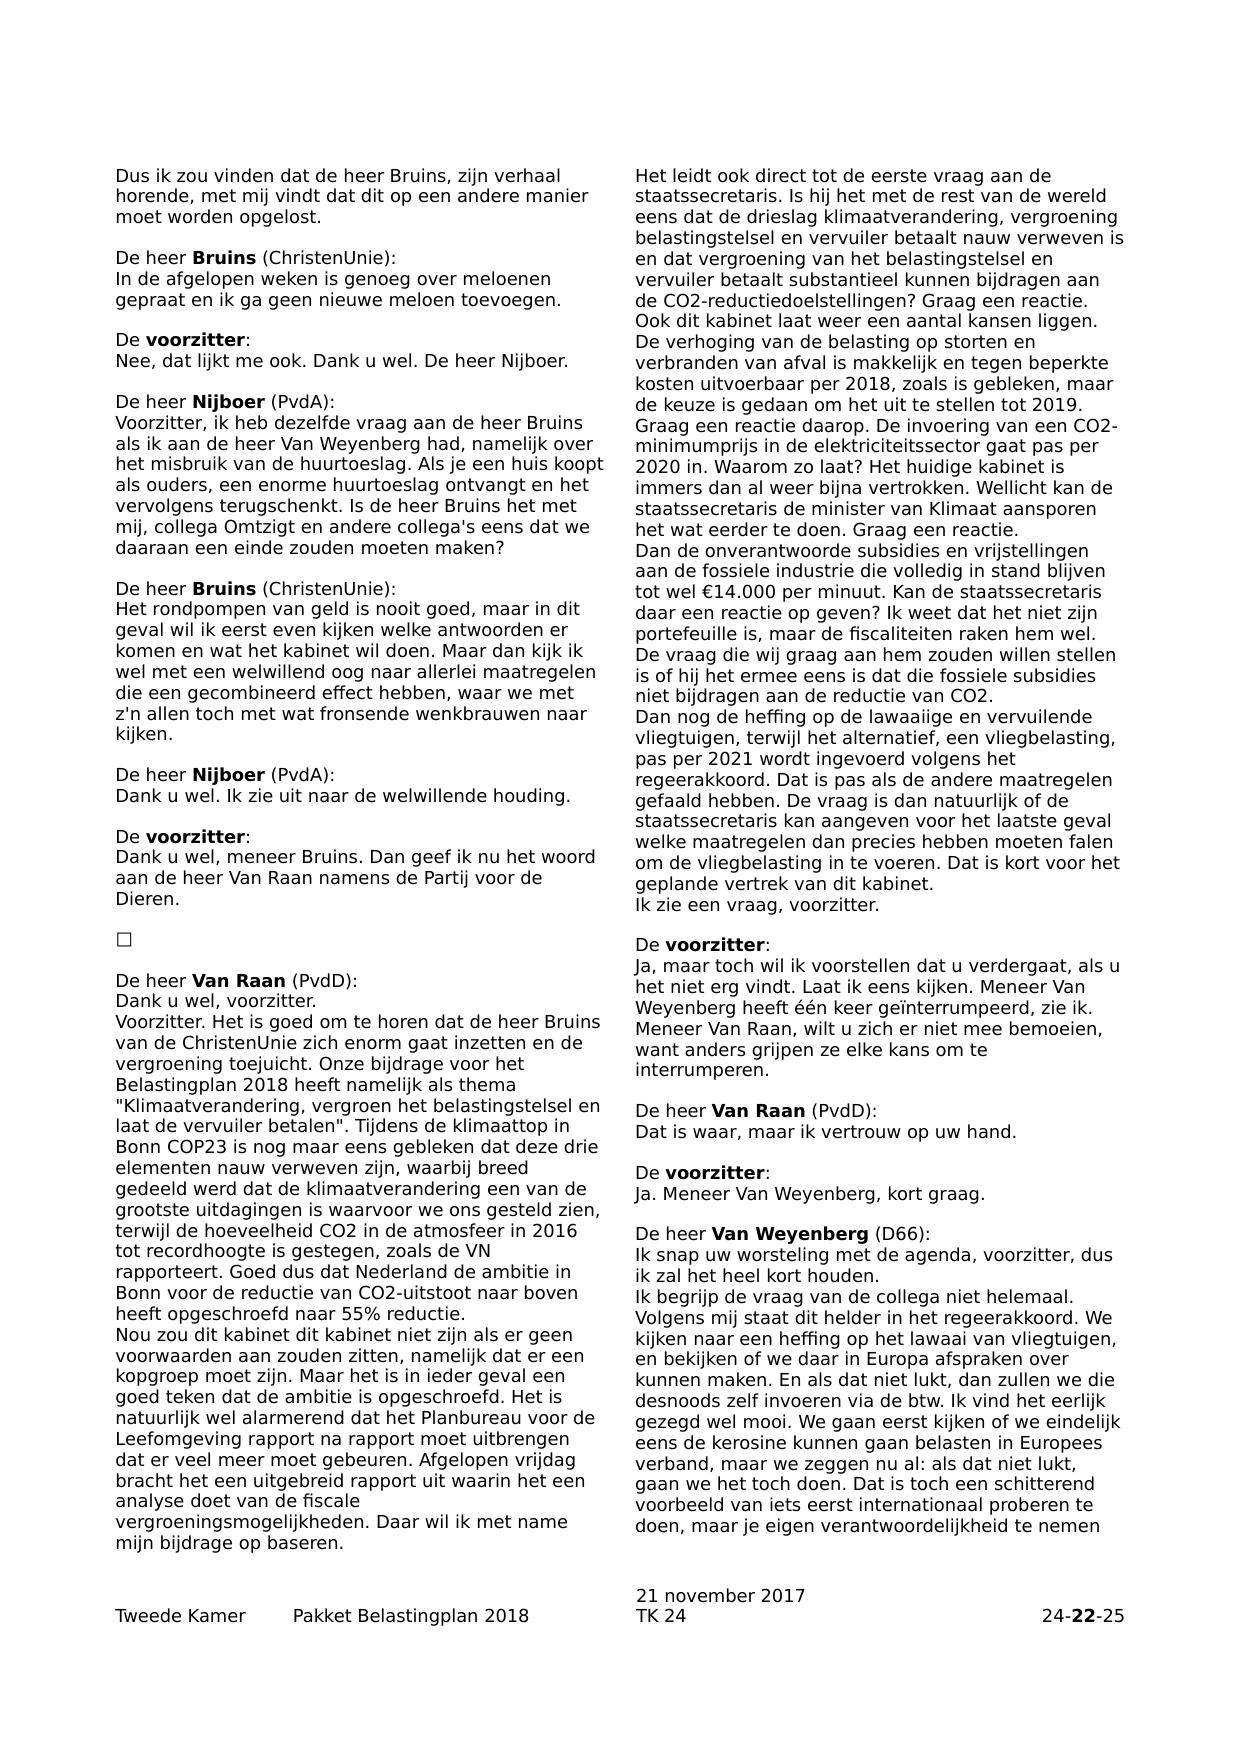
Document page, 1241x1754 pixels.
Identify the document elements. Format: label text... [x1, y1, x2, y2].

text De voorzitter: [635, 1163, 1125, 1183]
text Ik zie een vraag, voorzitter. [635, 894, 1125, 915]
text Dat is waar, maar ik vertrouw op uw hand. [635, 1122, 1125, 1143]
text Dank u wel, meneer Bruins. Dan geef ik nu het woord aan de heer Van Raan namens de Partij voor de Dieren. [115, 847, 605, 910]
text Dus ik zou vinden dat de heer Bruins, zijn verhaal horende, met mij vindt dat dit op een andere manier moet worden opgelost. [115, 165, 605, 228]
text Ik snap uw worsteling met de agenda, voorzitter, dus ik zal het heel kort houden. [635, 1245, 1125, 1287]
text Voorzitter, ik heb dezelfde vraag aan de heer Bruins als ik aan de heer Van Weyenberg had, namelijk over het misbruik van de huurtoeslag. Als je een huis koopt als ouders, een enorme huurtoeslag ontvangt en het vervolgens terugschenkt. Is de heer Bruins het met mij, collega Omtzigt en andere collega's eens dat we daaraan een einde zouden moeten maken? [115, 412, 605, 558]
text De heer Van Raan (PvdD): [635, 1101, 1125, 1122]
text De voorzitter: [115, 330, 605, 351]
text De heer Bruins (ChristenUnie): [115, 578, 605, 599]
text Ja. Meneer Van Weyenberg, kort graag. [635, 1183, 1125, 1204]
text De heer Van Weyenberg (D66): [635, 1224, 1125, 1245]
text Voorzitter. Het is goed om te horen dat de heer Bruins van de ChristenUnie zich enorm gaat inzetten en de vergroening toejuicht. Onze bijdrage voor het Belastingplan 2018 heeft namelijk als thema "Klimaatverandering, vergroen het belastingstelsel en laat de vervuiler betalen". Tijdens de klimaattop in Bonn COP23 is nog maar eens gebleken dat deze drie elementen nauw verweven zijn, waarbij breed gedeeld werd dat de klimaatverandering een van de grootste uitdagingen is waarvoor we ons gesteld zien, terwijl de hoeveelheid CO2 in de atmosfeer in 2016 tot recordhoogte is gestegen, zoals de VN rapporteert. Goed dus dat Nederland de ambitie in Bonn voor de reductie van CO2-uitstoot naar boven heeft opgeschroefd naar 55% reductie. [115, 1012, 605, 1324]
text Dan de onverantwoorde subsidies en vrijstellingen aan de fossiele industrie die volledig in stand blijven tot wel €14.000 per minuut. Kan de staatssecretaris daar een reactie op geven? Ik weet dat het niet zijn portefeuille is, maar de fiscaliteiten raken hem wel. De vraag die wij graag aan hem zouden willen stellen is of hij het ermee eens is dat die fossiele subsidies niet bijdragen aan de reductie van CO2. [635, 540, 1125, 707]
text De heer Nijboer (PvdA): [115, 392, 605, 412]
text Dan nog de heffing op de lawaaiige en vervuilende vliegtuigen, terwijl het alternatief, een vliegbelasting, pas per 2021 wordt ingevoerd volgens het regeerakkoord. Dat is pas als de andere maatregelen gefaald hebben. De vraag is dan natuurlijk of de staatssecretaris kan aangeven voor het laatste geval welke maatregelen dan precies hebben moeten falen om de vliegbelasting in te voeren. Dat is kort voor het geplande vertrek van dit kabinet. [635, 707, 1125, 894]
text De voorzitter: [115, 826, 605, 847]
text Dank u wel. Ik zie uit naar de welwillende houding. [115, 786, 605, 806]
text Dank u wel, voorzitter. [115, 991, 605, 1012]
text Het rondpompen van geld is nooit goed, maar in dit geval wil ik eerst even kijken welke antwoorden er komen en wat het kabinet wil doen. Maar dan kijk ik wel met een welwillend oog naar allerlei maatregelen die een gecombineerd effect hebben, waar we met z'n allen toch met wat fronsende wenkbrauwen naar kijken. [115, 599, 605, 745]
text De voorzitter: [635, 935, 1125, 956]
text Ja, maar toch wil ik voorstellen dat u verdergaat, als u het niet erg vindt. Laat ik eens kijken. Meneer Van Weyenberg heeft één keer geïnterrumpeerd, zie ik. Meneer Van Raan, wilt u zich er niet mee bemoeien, want anders grijpen ze elke kans om te interrumperen. [635, 956, 1125, 1081]
text Ook dit kabinet laat weer een aantal kansen liggen. De verhoging van de belasting op storten en verbranden van afval is makkelijk en tegen beperkte kosten uitvoerbaar per 2018, zoals is gebleken, maar de keuze is gedaan om het uit te stellen tot 2019. Graag een reactie daarop. De invoering van een CO2-minimumprijs in de elektriciteitssector gaat pas per 2020 in. Waarom zo laat? Het huidige kabinet is immers dan al weer bijna vertrokken. Wellicht kan de staatssecretaris de minister van Klimaat aansporen het wat eerder te doen. Graag een reactie. [635, 311, 1125, 540]
text De heer Van Raan (PvdD): [115, 970, 605, 991]
text De heer Bruins (ChristenUnie): [115, 248, 605, 268]
text ⬜ [115, 930, 605, 950]
text De heer Nijboer (PvdA): [115, 765, 605, 786]
text Het leidt ook direct tot de eerste vraag aan de staatssecretaris. Is hij het met de rest van de wereld eens dat de drieslag klimaatverandering, vergroening belastingstelsel en vervuiler betaalt nauw verweven is en dat vergroening van het belastingstelsel en vervuiler betaalt substantieel kunnen bijdragen aan de CO2-reductiedoelstellingen? Graag een reactie. [635, 165, 1125, 311]
text In de afgelopen weken is genoeg over meloenen gepraat en ik ga geen nieuwe meloen toevoegen. [115, 268, 605, 310]
text Nou zou dit kabinet dit kabinet niet zijn als er geen voorwaarden aan zouden zitten, namelijk dat er een kopgroep moet zijn. Maar het is in ieder geval een goed teken dat de ambitie is opgeschroefd. Het is natuurlijk wel alarmerend dat het Planbureau voor de Leefomgeving rapport na rapport moet uitbrengen dat er veel meer moet gebeuren. Afgelopen vrijdag bracht het een uitgebreid rapport uit waarin het een analyse doet van de fiscale vergroeningsmogelijkheden. Daar wil ik met name mijn bijdrage op baseren. [115, 1324, 605, 1554]
text Nee, dat lijkt me ook. Dank u wel. De heer Nijboer. [115, 351, 605, 372]
text Ik begrijp de vraag van de collega niet helemaal. Volgens mij staat dit helder in het regeerakkoord. We kijken naar een heffing op het lawaai van vliegtuigen, en bekijken of we daar in Europa afspraken over kunnen maken. En als dat niet lukt, dan zullen we die desnoods zelf invoeren via de btw. Ik vind het eerlijk gezegd wel mooi. We gaan eerst kijken of we eindelijk eens de kerosine kunnen gaan belasten in Europees verband, maar we zeggen nu al: als dat niet lukt, gaan we het toch doen. Dat is toch een schitterend voorbeeld van iets eerst internationaal proberen te doen, maar je eigen verantwoordelijkheid te nemen [635, 1287, 1125, 1537]
